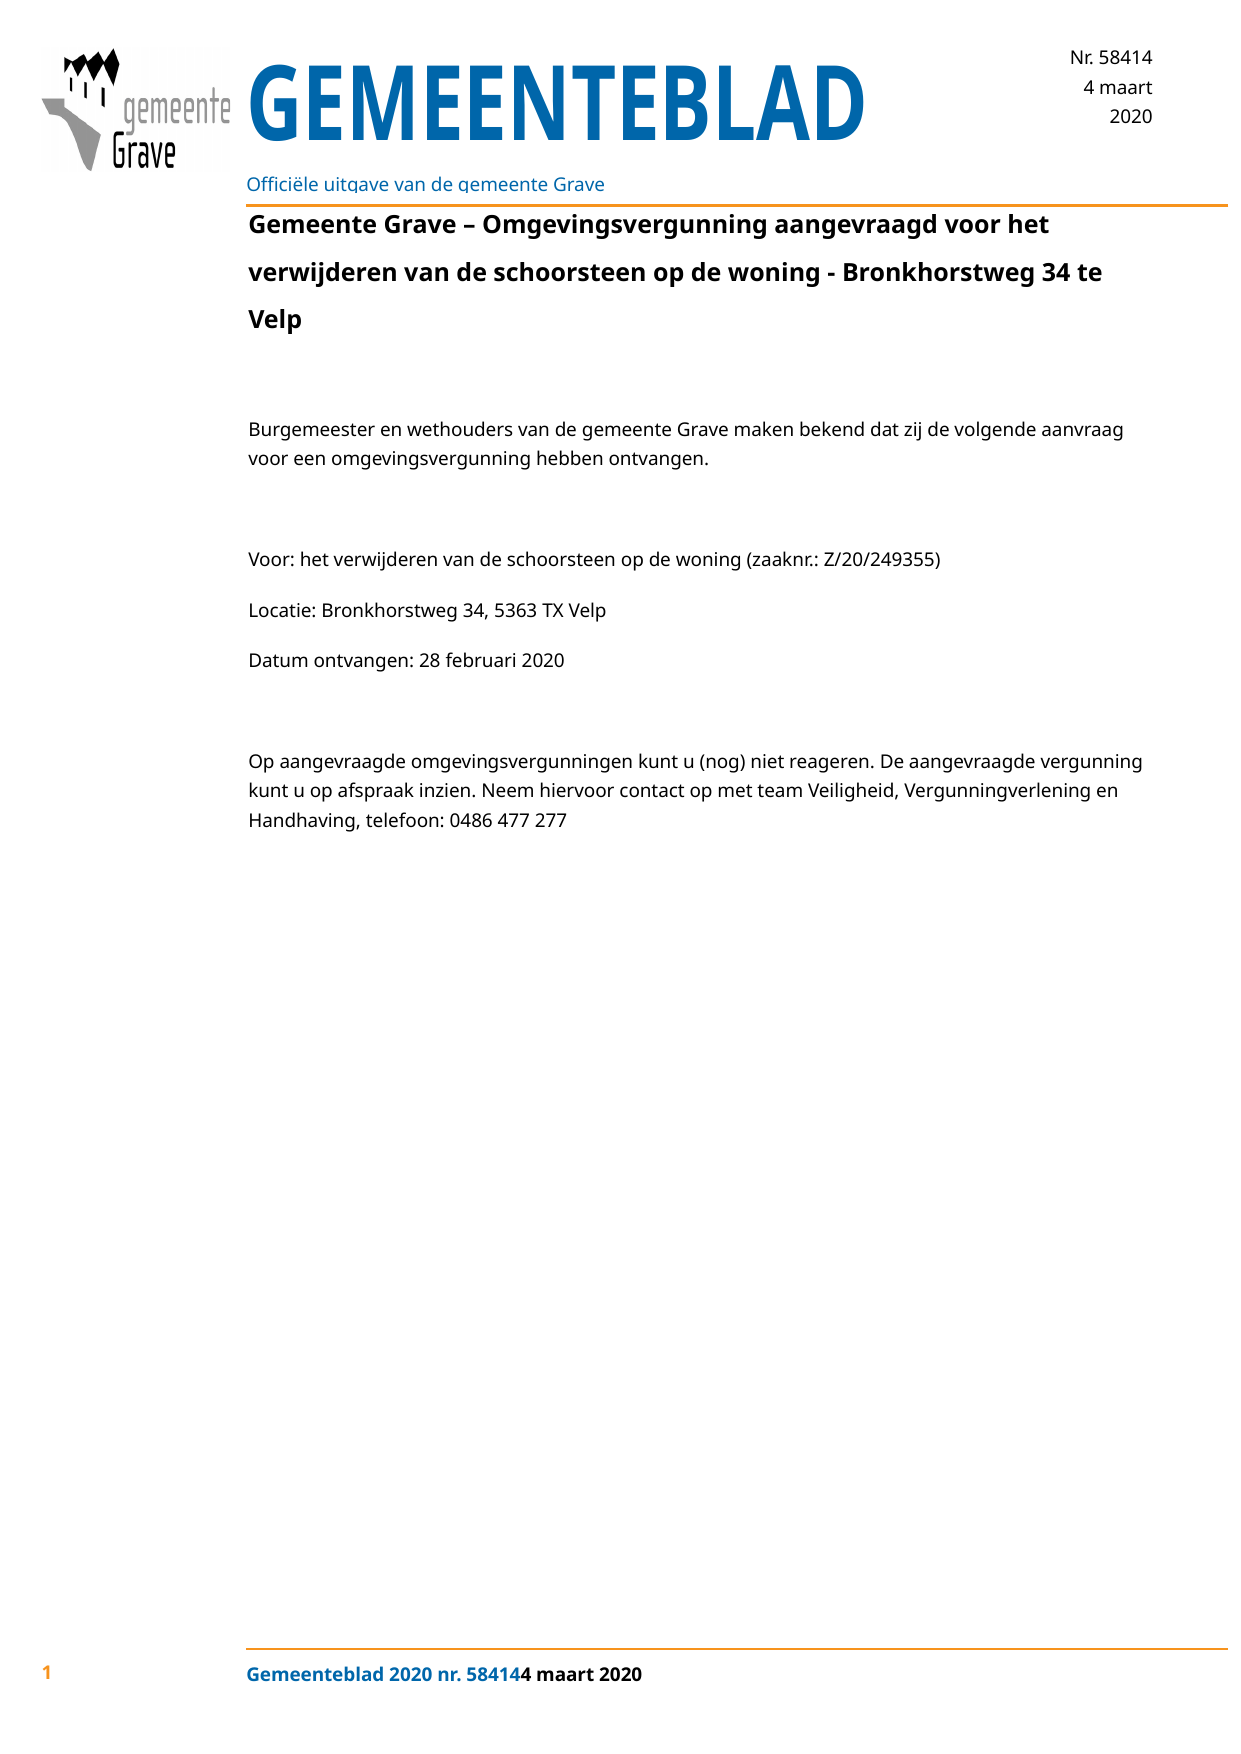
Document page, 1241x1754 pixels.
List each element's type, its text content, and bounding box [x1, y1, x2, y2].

picture [41, 47, 231, 172]
text Gemeente Grave – Omgevingsvergunning aangevraagd voor het verwijderen van de schoorsteen op de woning - Bronkhorstweg 34 te Velp [248, 207, 1152, 336]
text Voor: het verwijderen van de schoorsteen op de woning (zaaknr.: Z/20/249355) [248, 546, 1152, 572]
text Burgemeester en wethouders van de gemeente Grave maken bekend dat zij de volgende aanvraag voor een omgevingsvergunning hebben ontvangen. [248, 416, 1152, 471]
text Datum ontvangen: 28 februari 2020 [248, 647, 1152, 673]
text Locatie: Bronkhorstweg 34, 5363 TX Velp [248, 597, 1152, 622]
text Op aangevraagde omgevingsvergunningen kunt u (nog) niet reageren. De aangevraagde vergunning kunt u op afspraak inzien. Neem hiervoor contact op met team Veiligheid, Vergunningverlening en Handhaving, telefoon: 0486 477 277 [248, 748, 1152, 833]
